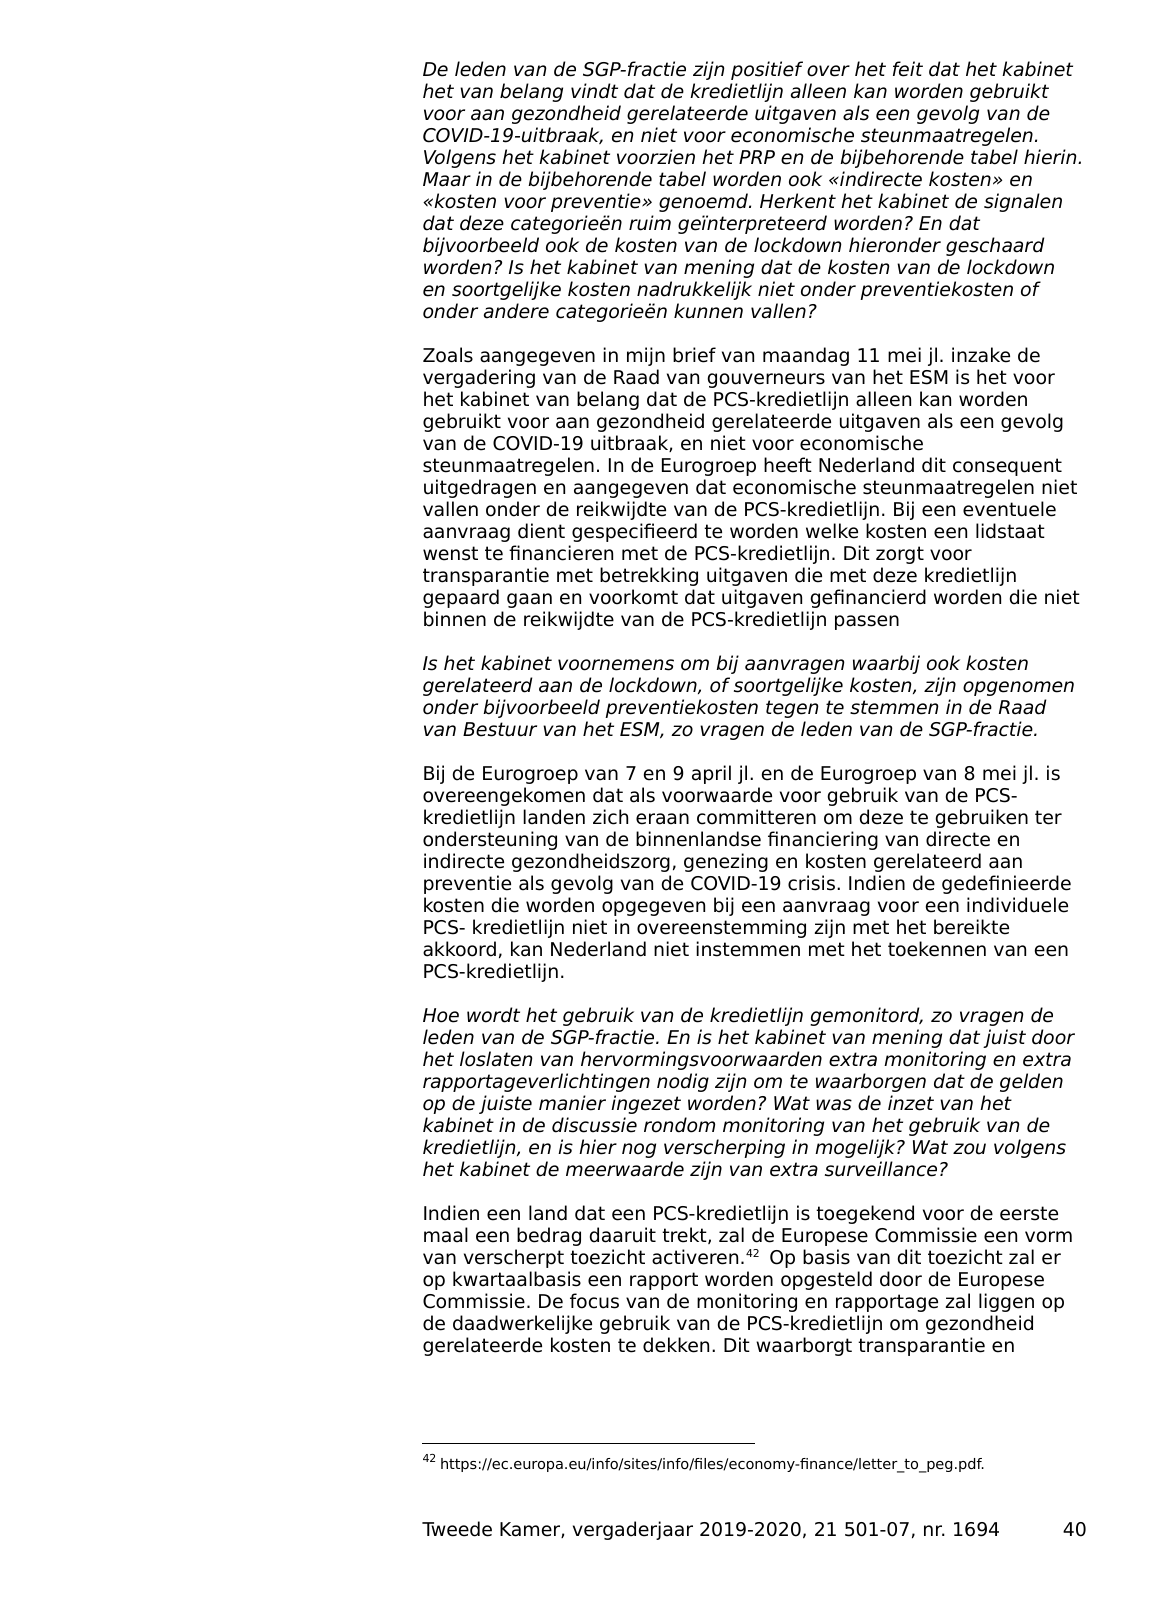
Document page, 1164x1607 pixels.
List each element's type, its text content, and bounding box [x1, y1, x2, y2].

text Indien een land dat een PCS-kredietlijn is toegekend voor de eerste maal een bedrag daaruit trekt, zal de Europese Commissie een vorm van verscherpt toezicht activeren. Op basis van dit toezicht zal er op kwartaalbasis een rapport worden opgesteld door de Europese Commissie. De focus van de monitoring en rapportage zal liggen op de daadwerkelijke gebruik van de PCS-kredietlijn om gezondheid gerelateerde kosten te dekken. Dit waarborgt transparantie en [422, 1203, 1087, 1357]
text Zoals aangegeven in mijn brief van maandag 11 mei jl. inzake de vergadering van de Raad van gouverneurs van het ESM is het voor het kabinet van belang dat de PCS-kredietlijn alleen kan worden gebruikt voor aan gezondheid gerelateerde uitgaven als een gevolg van de COVID-19 uitbraak, en niet voor economische steunmaatregelen. In de Eurogroep heeft Nederland dit consequent uitgedragen en aangegeven dat economische steunmaatregelen niet vallen onder de reikwijdte van de PCS-kredietlijn. Bij een eventuele aanvraag dient gespecifieerd te worden welke kosten een lidstaat wenst te financieren met de PCS-kredietlijn. Dit zorgt voor transparantie met betrekking uitgaven die met deze kredietlijn gepaard gaan en voorkomt dat uitgaven gefinancierd worden die niet binnen de reikwijdte van de PCS-kredietlijn passen [422, 345, 1087, 631]
text Bij de Eurogroep van 7 en 9 april jl. en de Eurogroep van 8 mei jl. is overeengekomen dat als voorwaarde voor gebruik van de PCS-kredietlijn landen zich eraan committeren om deze te gebruiken ter ondersteuning van de binnenlandse financiering van directe en indirecte gezondheidszorg, genezing en kosten gerelateerd aan preventie als gevolg van de COVID-19 crisis. Indien de gedefinieerde kosten die worden opgegeven bij een aanvraag voor een individuele PCS- kredietlijn niet in overeenstemming zijn met het bereikte akkoord, kan Nederland niet instemmen met het toekennen van een PCS-kredietlijn. [422, 763, 1087, 983]
text De leden van de SGP-fractie zijn positief over het feit dat het kabinet het van belang vindt dat de kredietlijn alleen kan worden gebruikt voor aan gezondheid gerelateerde uitgaven als een gevolg van de COVID-19-uitbraak, en niet voor economische steunmaatregelen. Volgens het kabinet voorzien het PRP en de bijbehorende tabel hierin. Maar in de bijbehorende tabel worden ook «indirecte kosten» en «kosten voor preventie» genoemd. Herkent het kabinet de signalen dat deze categorieën ruim geïnterpreteerd worden? En dat bijvoorbeeld ook de kosten van de lockdown hieronder geschaard worden? Is het kabinet van mening dat de kosten van de lockdown en soortgelijke kosten nadrukkelijk niet onder preventiekosten of onder andere categorieën kunnen vallen? [422, 59, 1087, 323]
text Is het kabinet voornemens om bij aanvragen waarbij ook kosten gerelateerd aan de lockdown, of soortgelijke kosten, zijn opgenomen onder bijvoorbeeld preventiekosten tegen te stemmen in de Raad van Bestuur van het ESM, zo vragen de leden van de SGP-fractie. [422, 653, 1087, 741]
text Hoe wordt het gebruik van de kredietlijn gemonitord, zo vragen de leden van de SGP-fractie. En is het kabinet van mening dat juist door het loslaten van hervormingsvoorwaarden extra monitoring en extra rapportageverlichtingen nodig zijn om te waarborgen dat de gelden op de juiste manier ingezet worden? Wat was de inzet van het kabinet in de discussie rondom monitoring van het gebruik van de kredietlijn, en is hier nog verscherping in mogelijk? Wat zou volgens het kabinet de meerwaarde zijn van extra surveillance? [422, 1005, 1087, 1181]
text https://ec.europa.eu/info/sites/info/files/economy-finance/letter_to_peg.pdf. [422, 1452, 1087, 1474]
